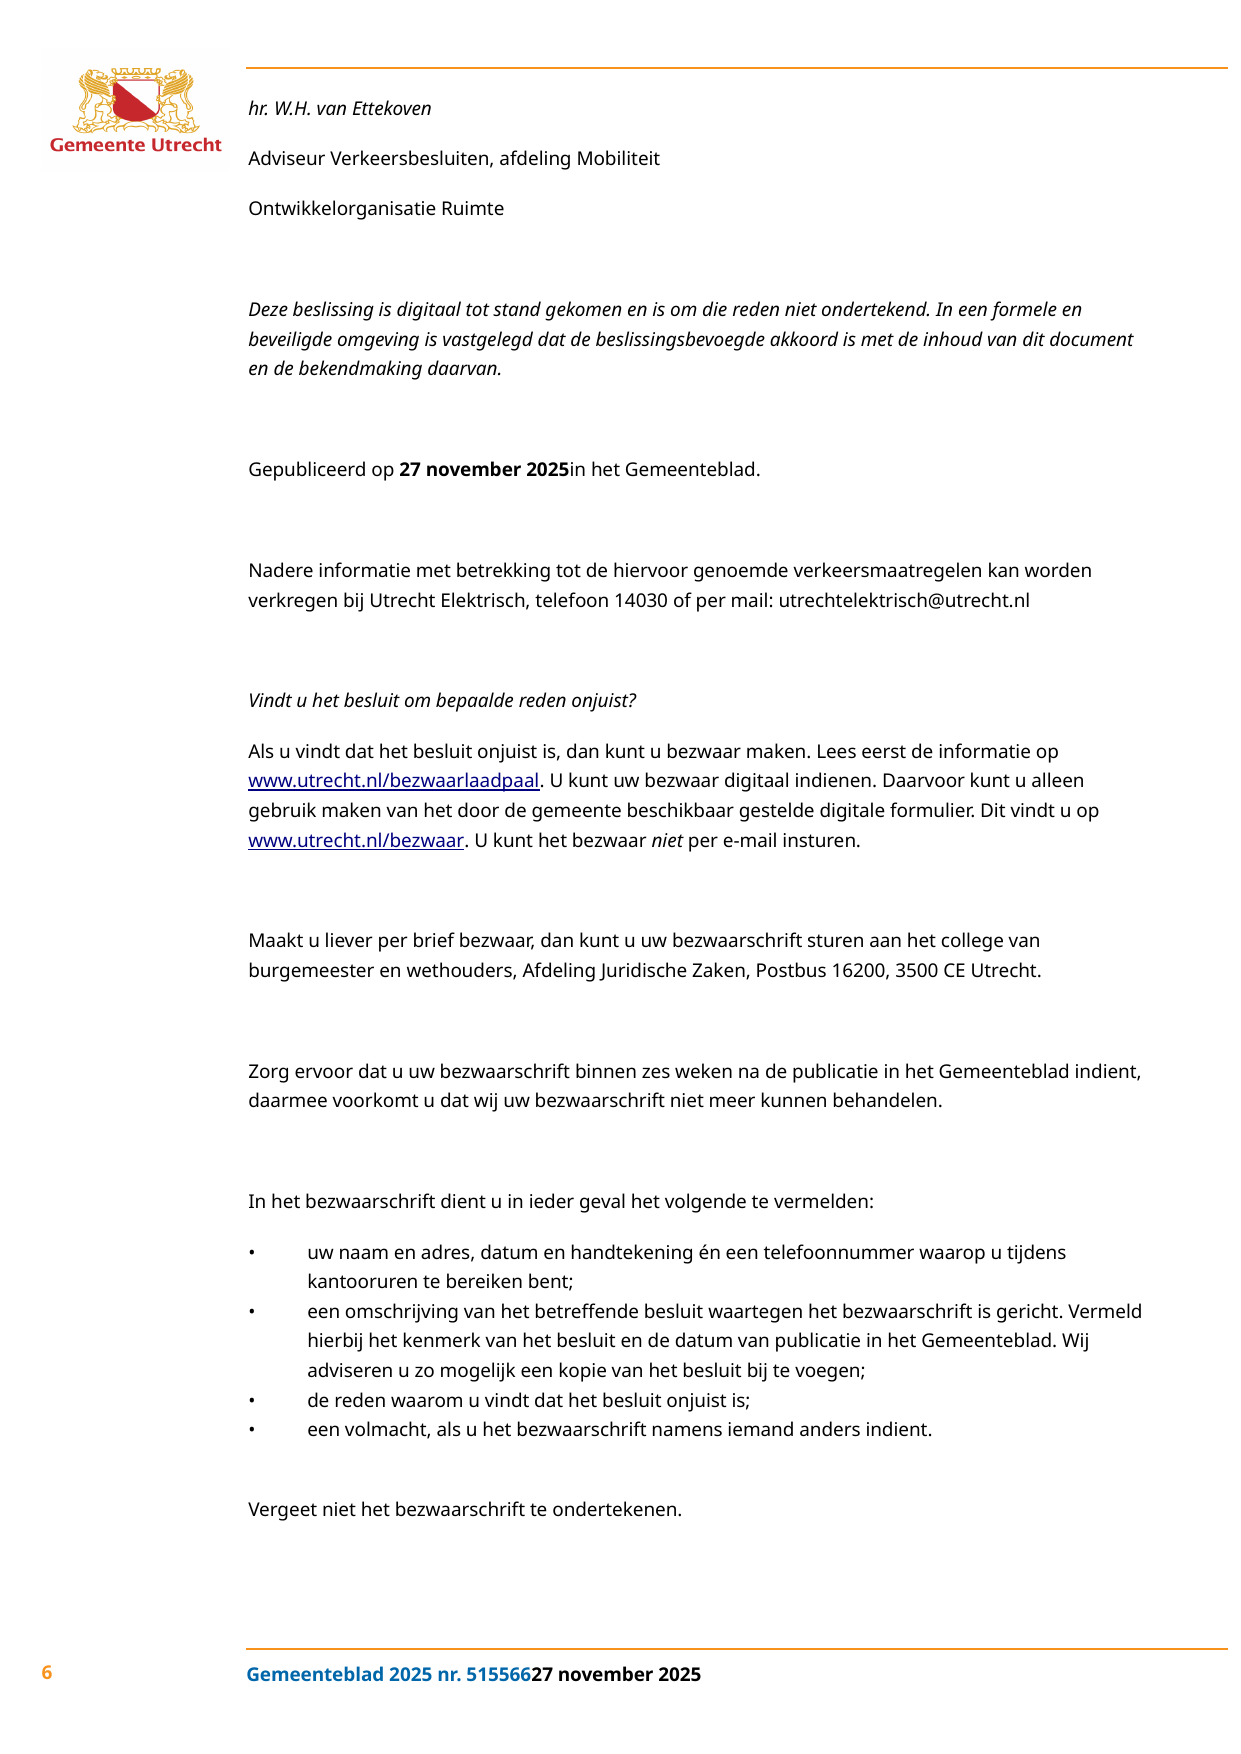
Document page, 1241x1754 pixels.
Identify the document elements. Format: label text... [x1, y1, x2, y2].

text Nadere informatie met betrekking tot de hiervoor genoemde verkeersmaatregelen kan worden verkregen bij Utrecht Elektrisch, telefoon 14030 of per mail: utrechtelektrisch@utrecht.nl [248, 557, 1152, 613]
text Vergeet niet het bezwaarschrift te ondertekenen. [248, 1496, 1152, 1522]
list uw naam en adres, datum en handtekening én een telefoonnummer waarop u tijdens kantooruren te bereiken bent; [248, 1239, 1152, 1294]
list een omschrijving van het betreffende besluit waartegen het bezwaarschrift is gericht. Vermeld hierbij het kenmerk van het besluit en de datum van publicatie in het Gemeenteblad. Wij adviseren u zo mogelijk een kopie van het besluit bij te voegen; [248, 1298, 1152, 1383]
text hr. W.H. van Ettekoven [248, 95, 1152, 121]
text Vindt u het besluit om bepaalde reden onjuist? [248, 688, 1152, 713]
text In het bezwaarschrift dient u in ieder geval het volgende te vermelden: [248, 1188, 1152, 1214]
text Deze beslissing is digitaal tot stand gekomen en is om die reden niet ondertekend. In een formele en beveiligde omgeving is vastgelegd dat de beslissingsbevoegde akkoord is met de inhoud van dit document en de bekendmaking daarvan. [248, 296, 1152, 381]
text Ontwikkelorganisatie Ruimte [248, 196, 1152, 221]
text Zorg ervoor dat u uw bezwaarschrift binnen zes weken na de publicatie in het Gemeenteblad indient, daarmee voorkomt u dat wij uw bezwaarschrift niet meer kunnen behandelen. [248, 1058, 1152, 1113]
text Adviseur Verkeersbesluiten, afdeling Mobiliteit [248, 145, 1152, 171]
list de reden waarom u vindt dat het besluit onjuist is; [248, 1387, 1152, 1413]
text Gepubliceerd op 27 november 2025in het Gemeenteblad. [248, 456, 1152, 482]
text Als u vindt dat het besluit onjuist is, dan kunt u bezwaar maken. Lees eerst de informatie op www.utrecht.nl/bezwaarlaadpaal. U kunt uw bezwaar digitaal indienen. Daarvoor kunt u alleen gebruik maken van het door de gemeente beschikbaar gestelde digitale formulier. Dit vindt u op www.utrecht.nl/bezwaar. U kunt het bezwaar niet per e-mail insturen. [248, 738, 1152, 853]
list een volmacht, als u het bezwaarschrift namens iemand anders indient. [248, 1416, 1152, 1442]
picture [41, 47, 231, 172]
text Maakt u liever per brief bezwaar, dan kunt u uw bezwaarschrift sturen aan het college van burgemeester en wethouders, Afdeling Juridische Zaken, Postbus 16200, 3500 CE Utrecht. [248, 928, 1152, 983]
